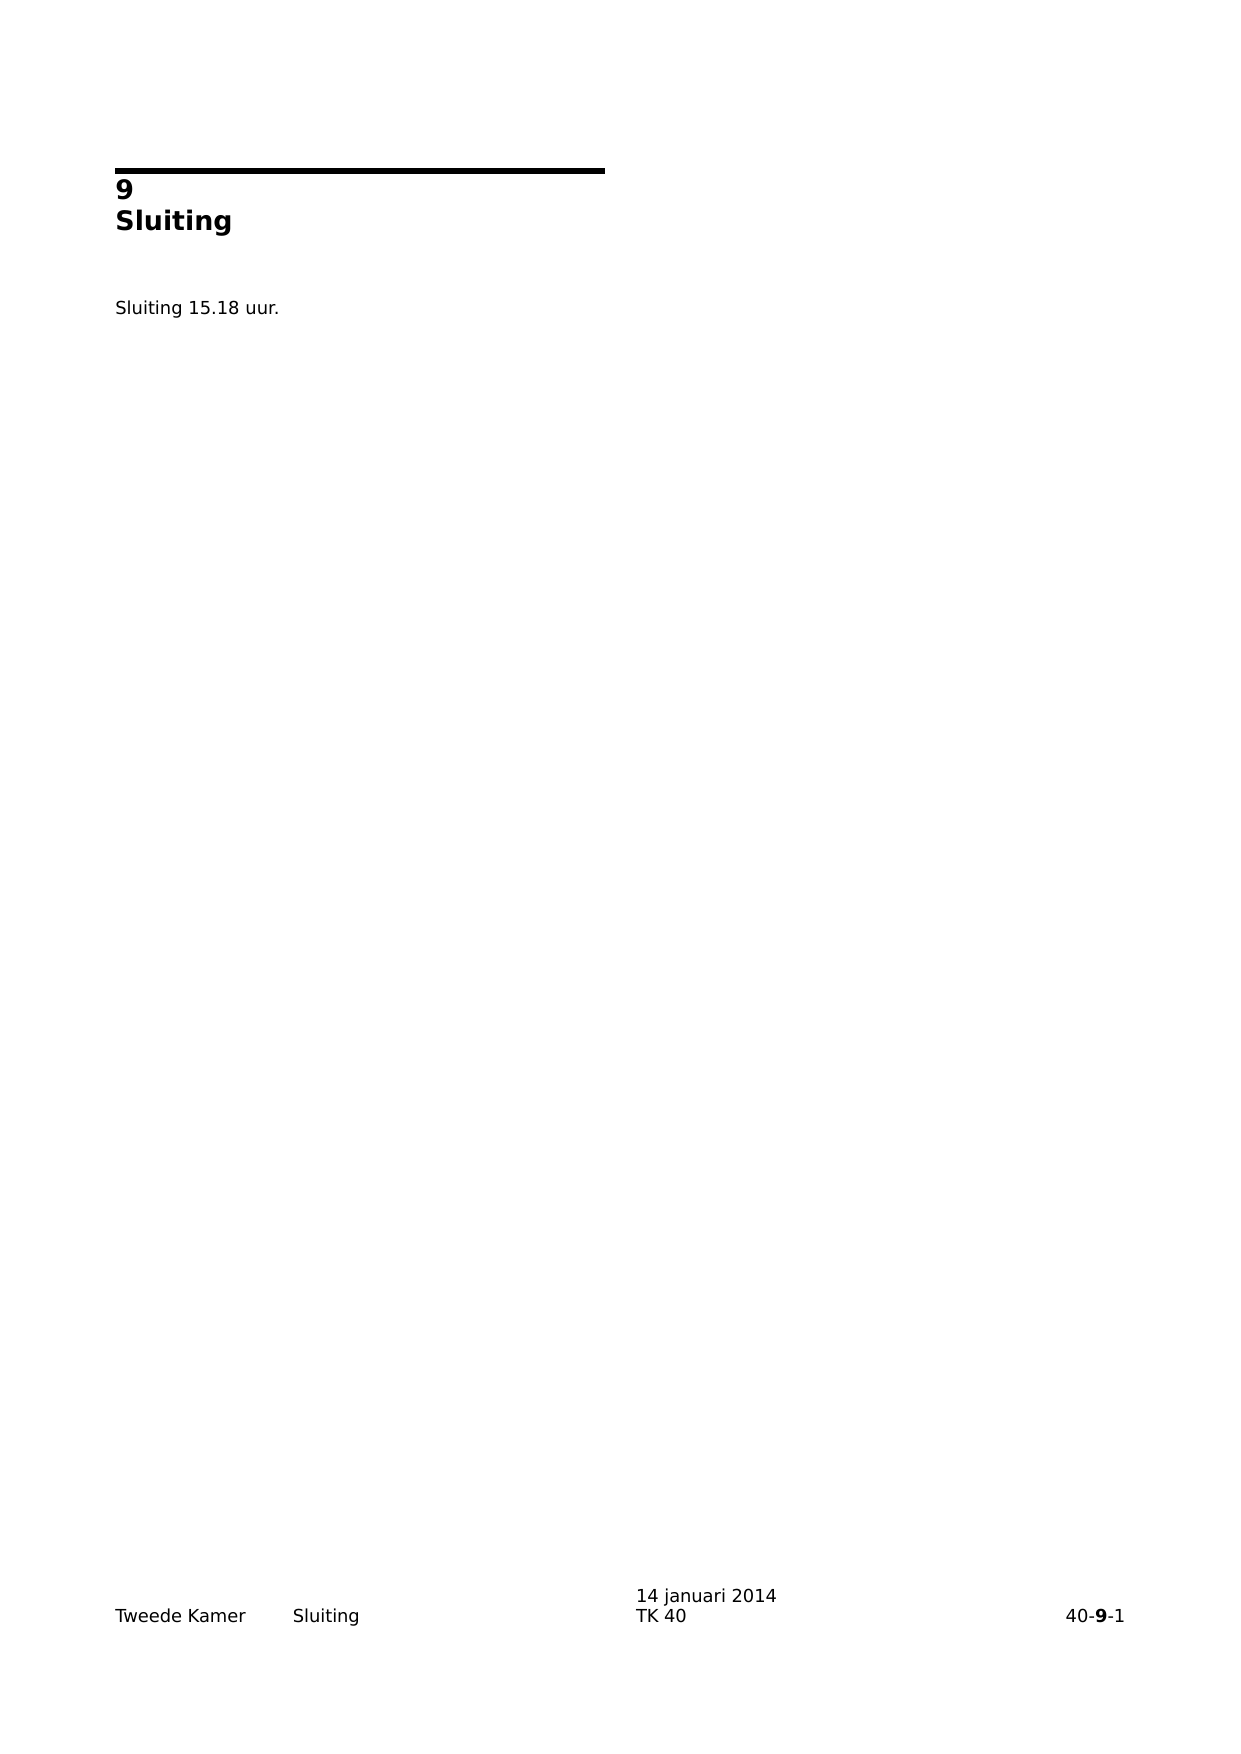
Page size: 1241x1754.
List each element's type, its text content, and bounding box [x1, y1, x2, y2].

text Sluiting 15.18 uur. [115, 298, 605, 318]
title 9 Sluiting [115, 174, 605, 237]
